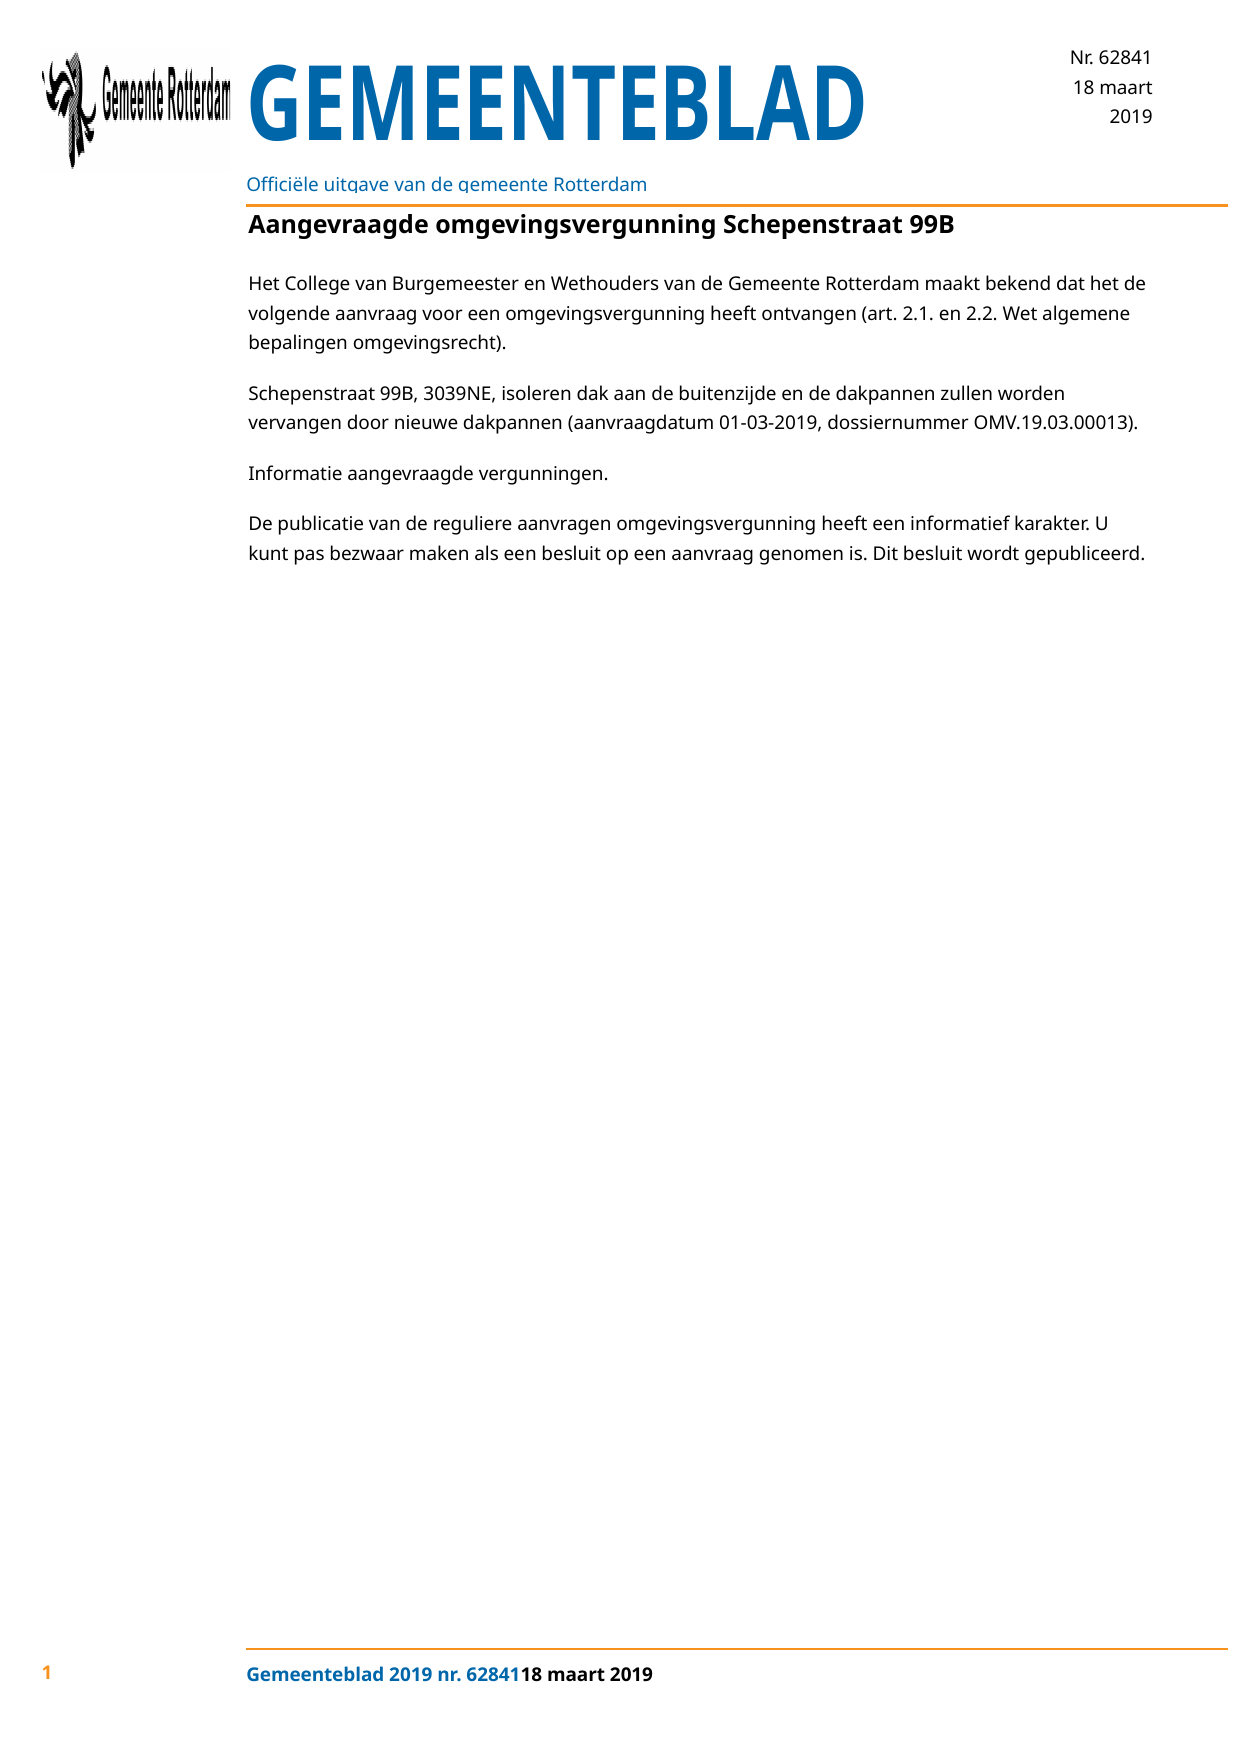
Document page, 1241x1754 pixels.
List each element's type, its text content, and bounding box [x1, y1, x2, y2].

text Informatie aangevraagde vergunningen. [248, 460, 1152, 486]
picture [41, 47, 231, 172]
text De publicatie van de reguliere aanvragen omgevingsvergunning heeft een informatief karakter. U kunt pas bezwaar maken als een besluit op een aanvraag genomen is. Dit besluit wordt gepubliceerd. [248, 510, 1152, 566]
text Aangevraagde omgevingsvergunning Schepenstraat 99B [248, 207, 1152, 241]
text Schepenstraat 99B, 3039NE, isoleren dak aan de buitenzijde en de dakpannen zullen worden vervangen door nieuwe dakpannen (aanvraagdatum 01-03-2019, dossiernummer OMV.19.03.00013). [248, 380, 1152, 435]
text Het College van Burgemeester en Wethouders van de Gemeente Rotterdam maakt bekend dat het de volgende aanvraag voor een omgevingsvergunning heeft ontvangen (art. 2.1. en 2.2. Wet algemene bepalingen omgevingsrecht). [248, 270, 1152, 355]
